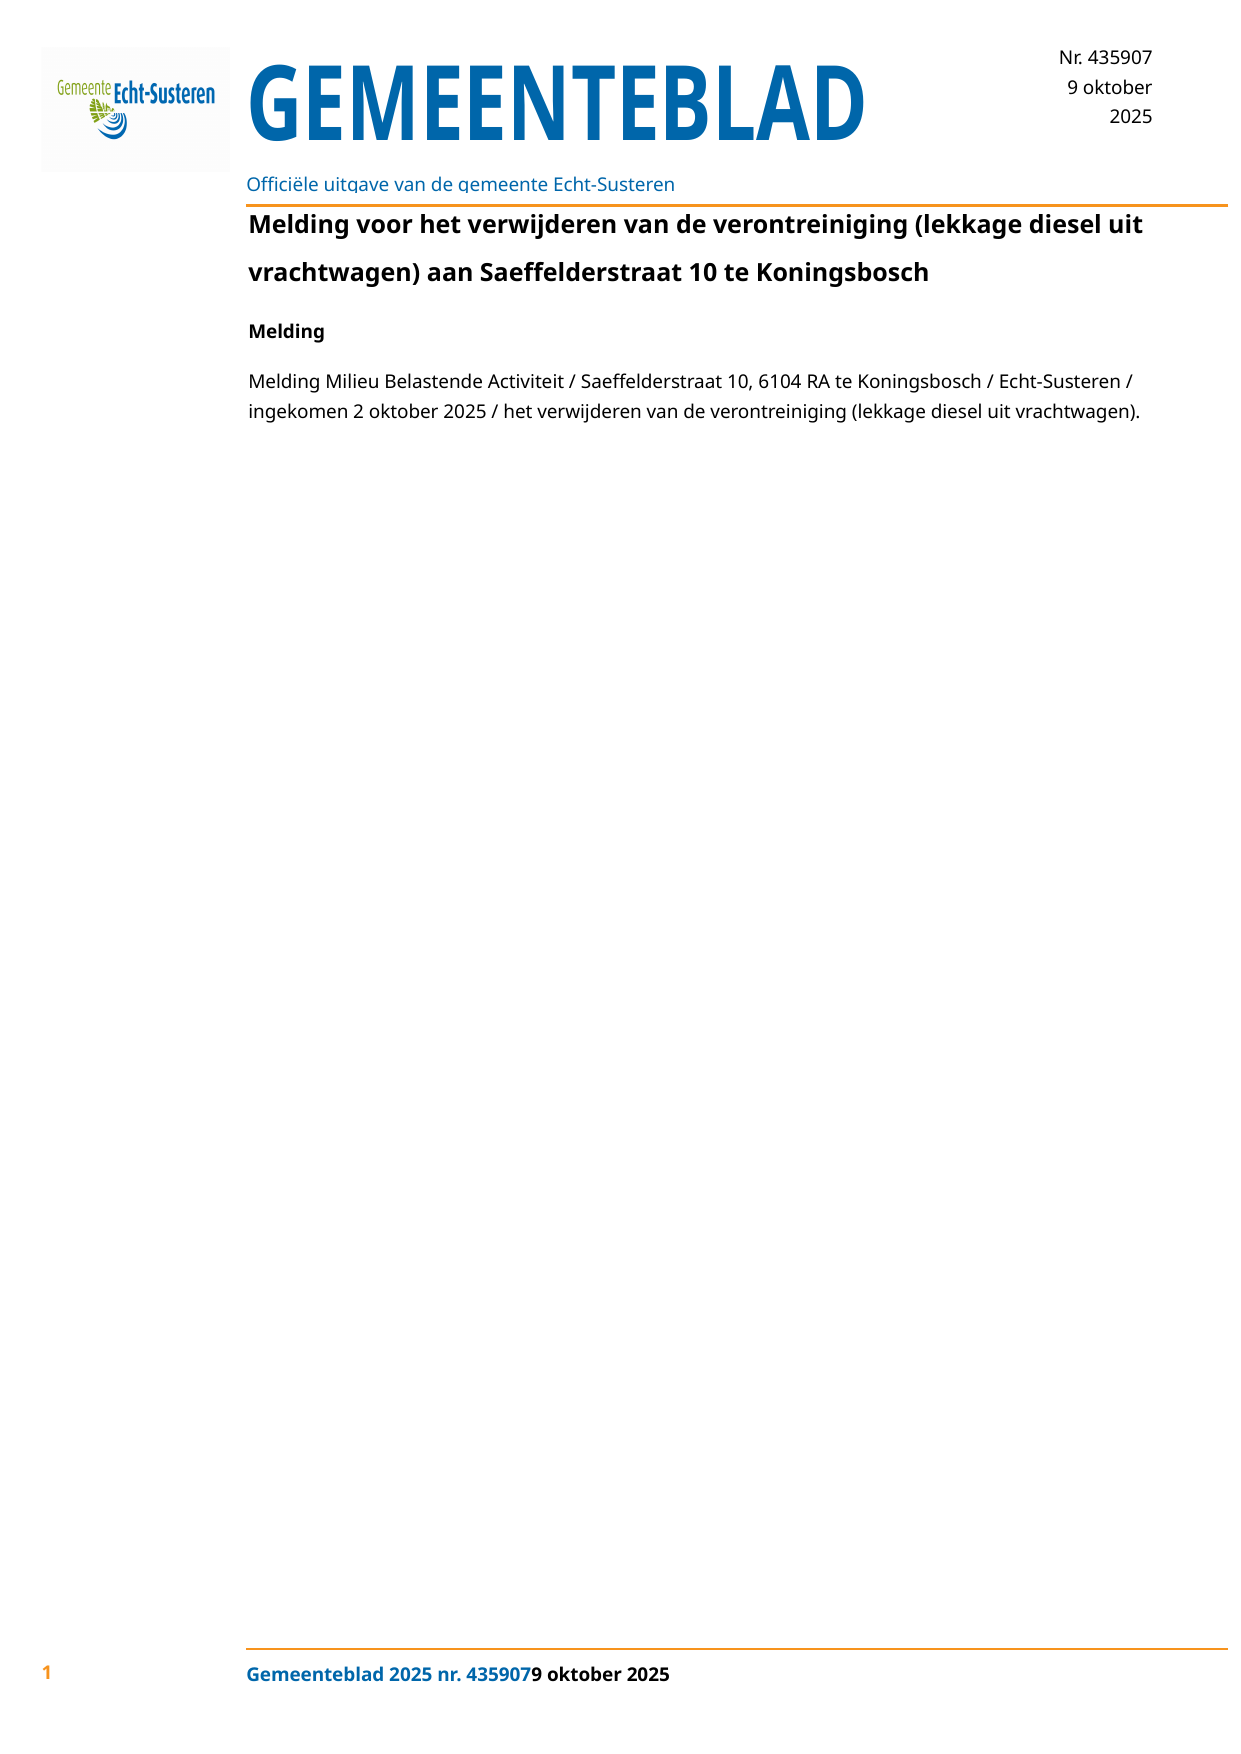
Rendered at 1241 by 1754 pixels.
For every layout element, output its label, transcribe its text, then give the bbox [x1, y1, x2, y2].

text Melding voor het verwijderen van de verontreiniging (lekkage diesel uit vrachtwagen) aan Saeffelderstraat 10 te Koningsbosch [248, 207, 1152, 288]
text Melding [248, 318, 1152, 344]
text Melding Milieu Belastende Activiteit / Saeffelderstraat 10, 6104 RA te Koningsbosch / Echt-Susteren / ingekomen 2 oktober 2025 / het verwijderen van de verontreiniging (lekkage diesel uit vrachtwagen). [248, 368, 1152, 424]
picture [41, 47, 231, 172]
